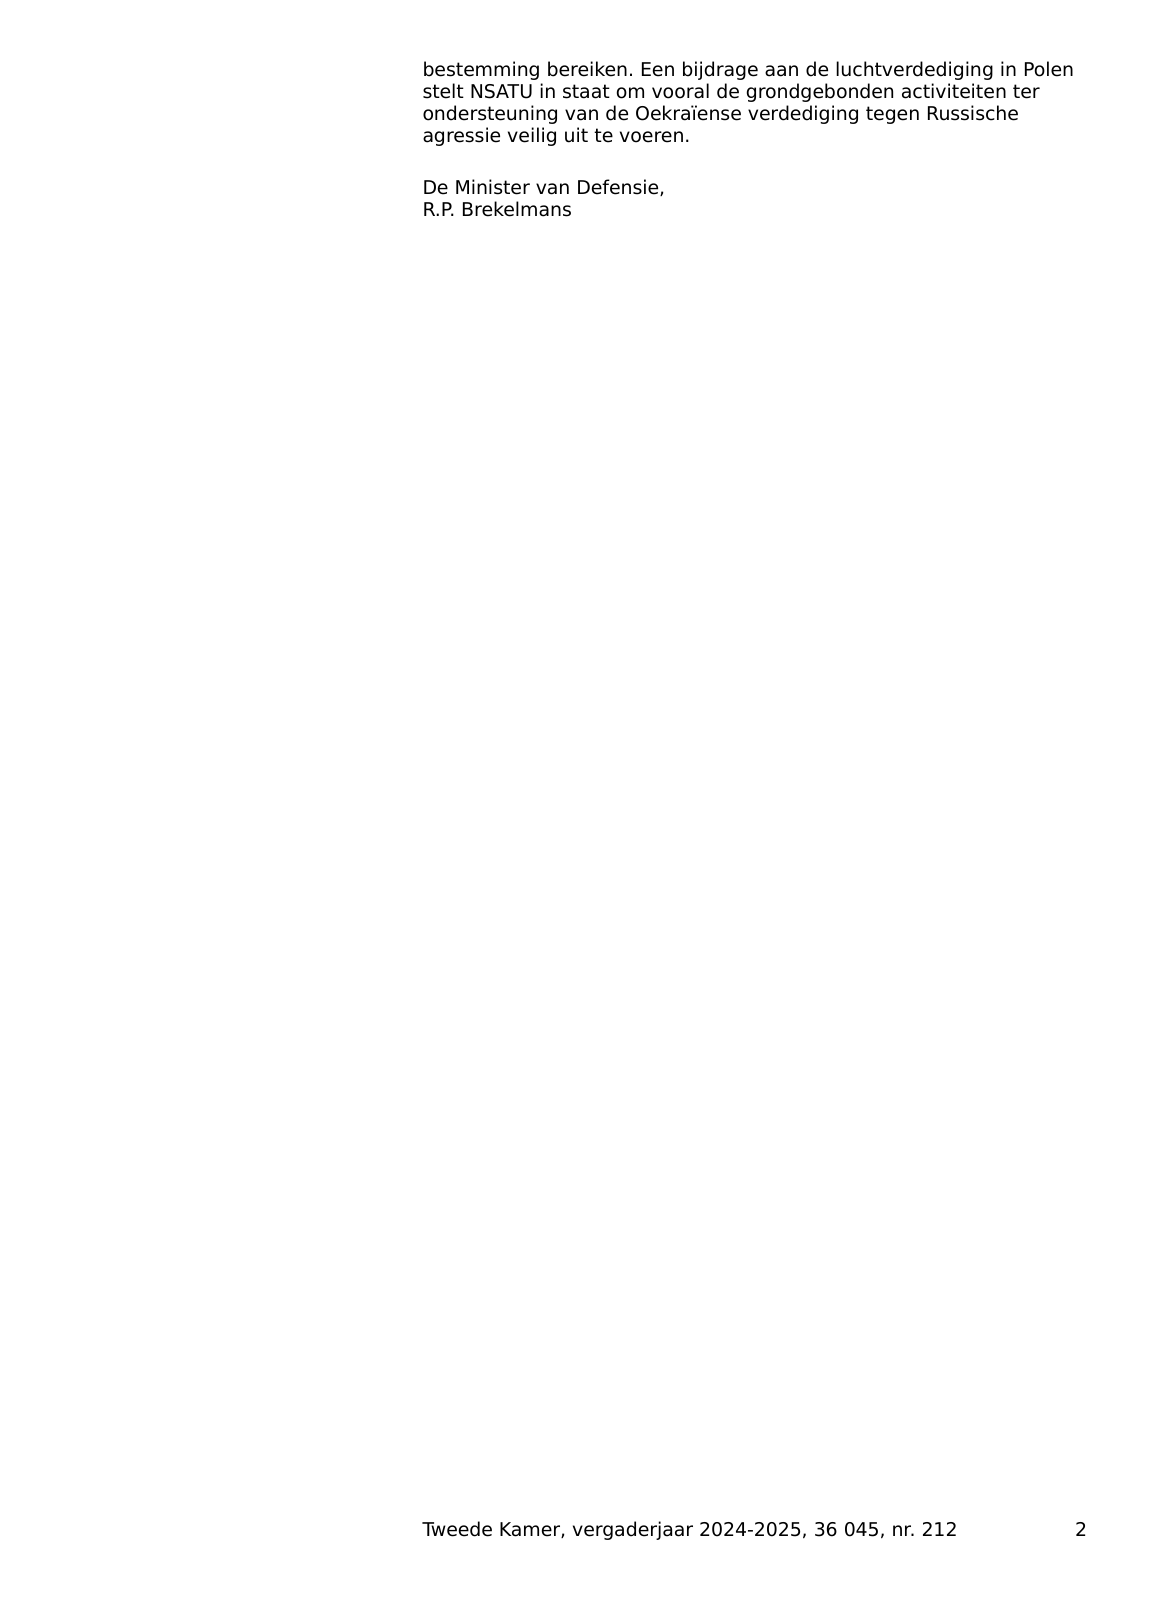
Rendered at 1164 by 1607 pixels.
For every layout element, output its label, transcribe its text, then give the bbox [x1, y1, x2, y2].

text bestemming bereiken. Een bijdrage aan de luchtverdediging in Polen stelt NSATU in staat om vooral de grondgebonden activiteiten ter ondersteuning van de Oekraïense verdediging tegen Russische agressie veilig uit te voeren. [422, 59, 1087, 147]
text De Minister van Defensie, R.P. Brekelmans [422, 177, 1087, 221]
